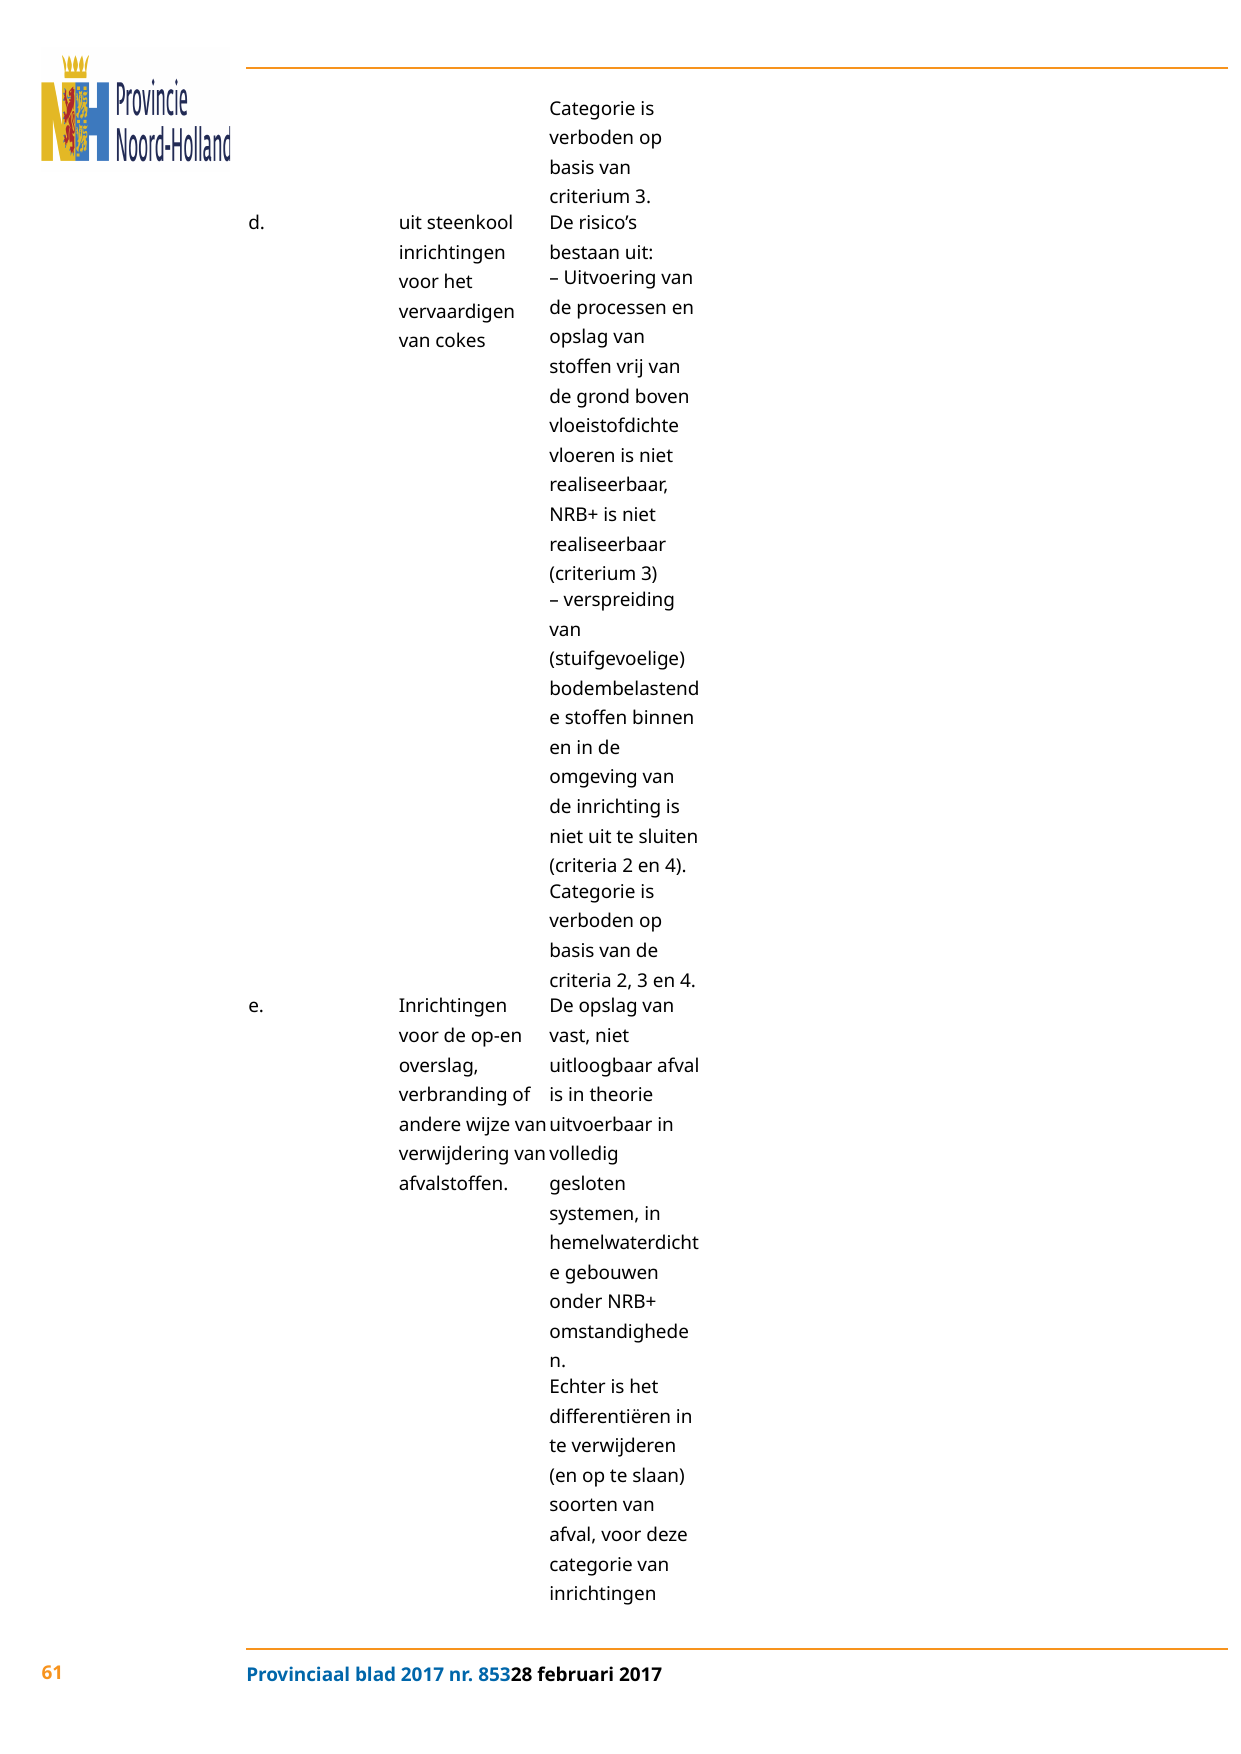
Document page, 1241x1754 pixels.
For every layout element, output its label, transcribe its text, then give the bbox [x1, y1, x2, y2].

table_cell Categorie is verboden op basis van criterium 3. [549, 95, 700, 209]
table_cell d. [248, 209, 398, 993]
table_cell Categorie is verboden op basis van de criteria 2, 3 en 4. [549, 878, 700, 993]
table_cell [248, 95, 398, 209]
table_cell uit steenkool inrichtingen voor het vervaardigen van cokes [399, 209, 549, 993]
table_cell – verspreiding van (stuifgevoelige) bodembelastende stoffen binnen en in de omgeving van de inrichting is niet uit te sluiten (criteria 2 en 4). [549, 586, 700, 878]
table_cell De opslag van vast, niet uitloogbaar afval is in theorie uitvoerbaar in volledig gesloten systemen, in hemelwaterdichte gebouwen onder NRB+ omstandigheden. [549, 993, 700, 1373]
table_cell [399, 95, 549, 209]
table_cell e. [248, 993, 398, 1606]
table_cell Echter is het differentiëren in te verwijderen (en op te slaan) soorten van afval, voor deze categorie van inrichtingen [549, 1373, 700, 1606]
table_cell Inrichtingen voor de op-en overslag, verbranding of andere wijze van verwijdering van afvalstoffen. [399, 993, 549, 1606]
table_cell De risico’s bestaan uit: [549, 209, 700, 264]
table_cell – Uitvoering van de processen en opslag van stoffen vrij van de grond boven vloeistofdichte vloeren is niet realiseerbaar, NRB+ is niet realiseerbaar (criterium 3) [549, 265, 700, 586]
picture [41, 47, 231, 172]
